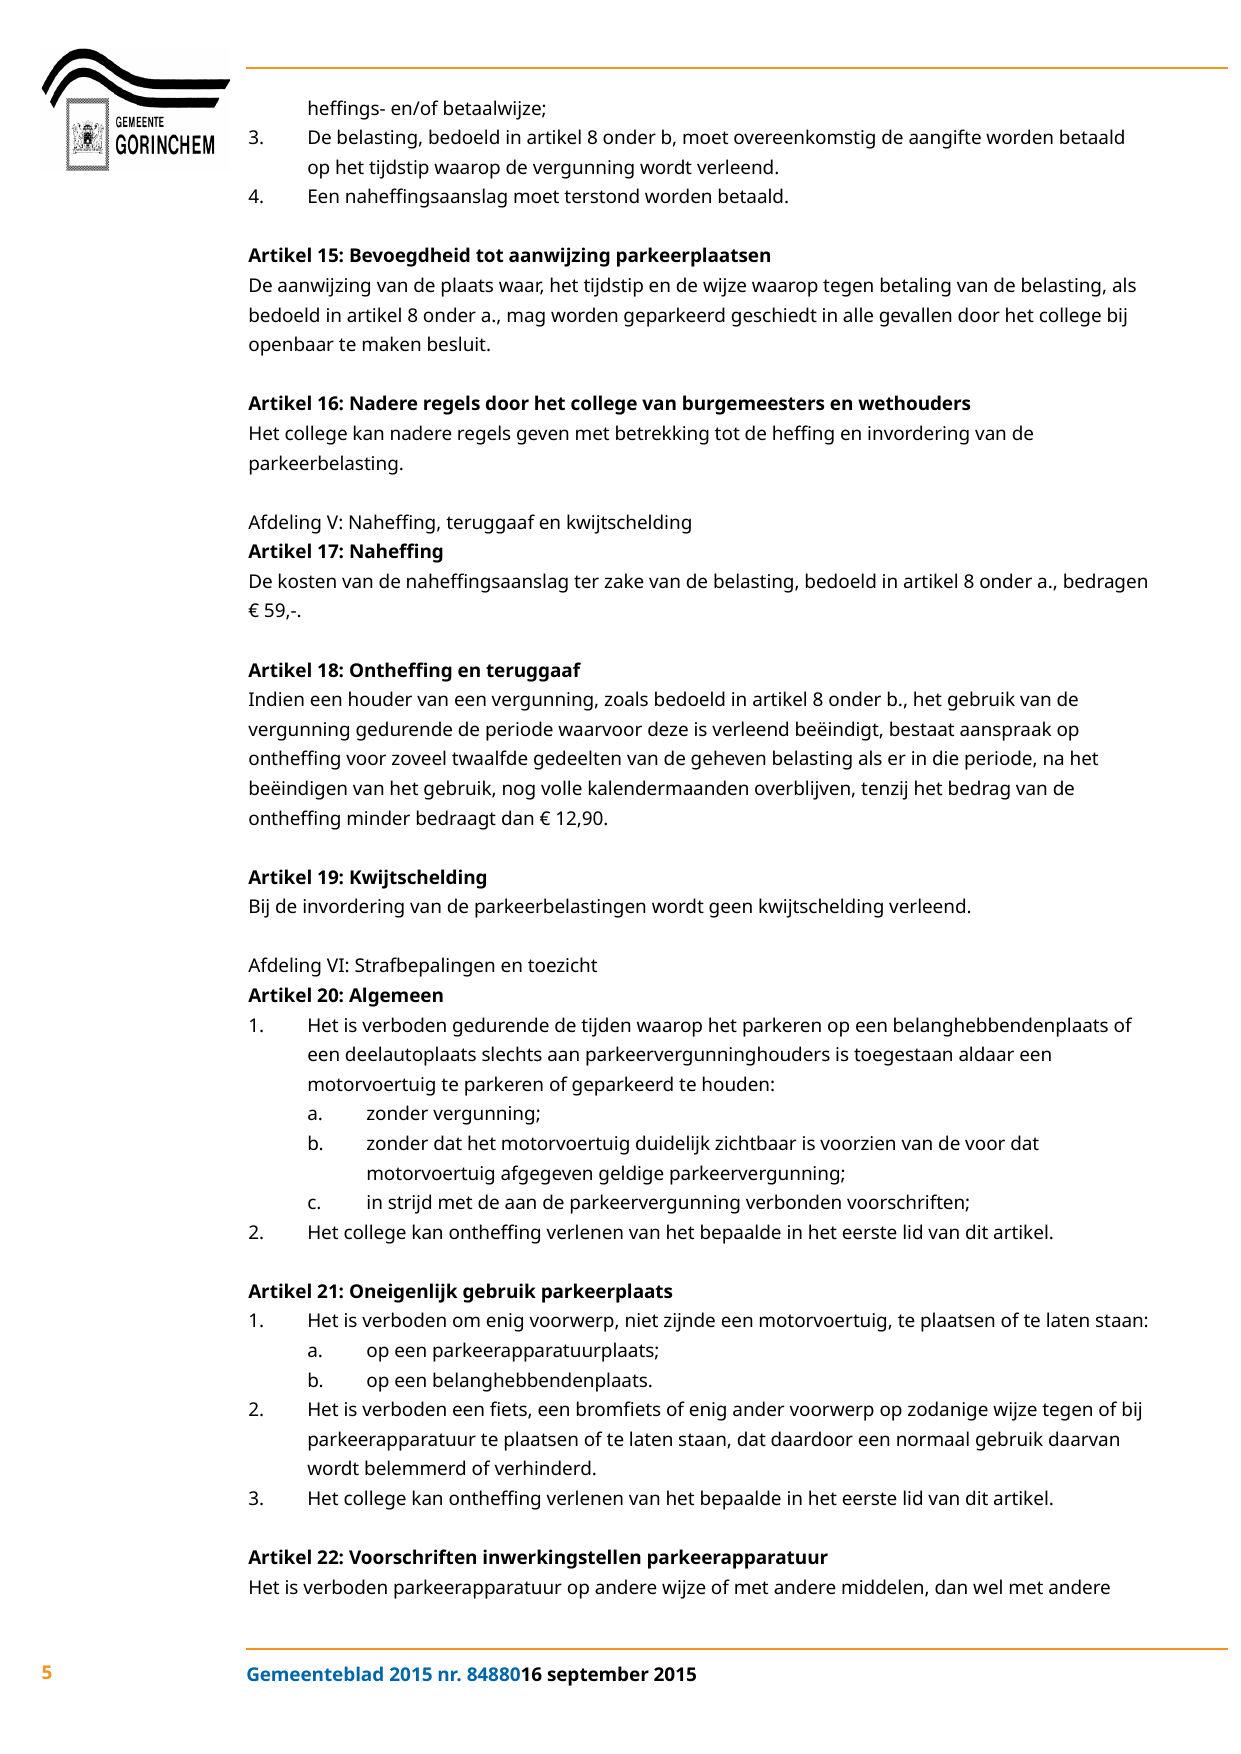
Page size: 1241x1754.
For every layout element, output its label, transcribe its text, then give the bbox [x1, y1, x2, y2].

text Artikel 15: Bevoegdheid tot aanwijzing parkeerplaatsen [248, 243, 1152, 268]
text Artikel 20: Algemeen [248, 982, 1152, 1008]
text Artikel 22: Voorschriften inwerkingstellen parkeerapparatuur [248, 1544, 1152, 1570]
list Het is verboden om enig voorwerp, niet zijnde een motorvoertuig, te plaatsen of te laten staan: [248, 1308, 1152, 1333]
text Het is verboden parkeerapparatuur op andere wijze of met andere middelen, dan wel met andere [248, 1574, 1152, 1600]
picture [41, 47, 231, 172]
list Het college kan ontheffing verlenen van het bepaalde in het eerste lid van dit artikel. [248, 1219, 1152, 1245]
list De belasting, bedoeld in artikel 8 onder b, moet overeenkomstig de aangifte worden betaald op het tijdstip waarop de vergunning wordt verleend. [248, 124, 1152, 180]
text Bij de invordering van de parkeerbelastingen wordt geen kwijtschelding verleend. [248, 893, 1152, 919]
text Afdeling VI: Strafbepalingen en toezicht [248, 953, 1152, 978]
list in strijd met de aan de parkeervergunning verbonden voorschriften; [307, 1189, 1152, 1215]
list Het is verboden gedurende de tijden waarop het parkeren op een belanghebbendenplaats of een deelautoplaats slechts aan parkeervergunninghouders is toegestaan aldaar een motorvoertuig te parkeren of geparkeerd te houden: [248, 1012, 1152, 1097]
text Artikel 19: Kwijtschelding [248, 864, 1152, 890]
text Artikel 21: Oneigenlijk gebruik parkeerplaats [248, 1278, 1152, 1304]
list Een naheffingsaanslag moet terstond worden betaald. [248, 183, 1152, 209]
list op een parkeerapparatuurplaats; [307, 1337, 1152, 1363]
text De aanwijzing van de plaats waar, het tijdstip en de wijze waarop tegen betaling van de belasting, als bedoeld in artikel 8 onder a., mag worden geparkeerd geschiedt in alle gevallen door het college bij openbaar te maken besluit. [248, 272, 1152, 357]
text Afdeling V: Naheffing, teruggaaf en kwijtschelding [248, 509, 1152, 535]
list heffings- en/of betaalwijze; [248, 95, 1152, 121]
text Het college kan nadere regels geven met betrekking tot de heffing en invordering van de parkeerbelasting. [248, 420, 1152, 476]
list op een belanghebbendenplaats. [307, 1367, 1152, 1393]
list Het is verboden een fiets, een bromfiets of enig ander voorwerp op zodanige wijze tegen of bij parkeerapparatuur te plaatsen of te laten staan, dat daardoor een normaal gebruik daarvan wordt belemmerd of verhinderd. [248, 1396, 1152, 1481]
text Artikel 18: Ontheffing en teruggaaf [248, 657, 1152, 683]
text Indien een houder van een vergunning, zoals bedoeld in artikel 8 onder b., het gebruik van de vergunning gedurende de periode waarvoor deze is verleend beëindigt, bestaat aanspraak op ontheffing voor zoveel twaalfde gedeelten van de geheven belasting als er in die periode, na het beëindigen van het gebruik, nog volle kalendermaanden overblijven, tenzij het bedrag van de ontheffing minder bedraagt dan € 12,90. [248, 686, 1152, 831]
text Artikel 17: Naheffing [248, 538, 1152, 564]
text Artikel 16: Nadere regels door het college van burgemeesters en wethouders [248, 391, 1152, 416]
list zonder dat het motorvoertuig duidelijk zichtbaar is voorzien van de voor dat motorvoertuig afgegeven geldige parkeervergunning; [307, 1130, 1152, 1186]
text De kosten van de naheffingsaanslag ter zake van de belasting, bedoeld in artikel 8 onder a., bedragen € 59,-. [248, 568, 1152, 623]
list zonder vergunning; [307, 1101, 1152, 1126]
list Het college kan ontheffing verlenen van het bepaalde in het eerste lid van dit artikel. [248, 1485, 1152, 1511]
